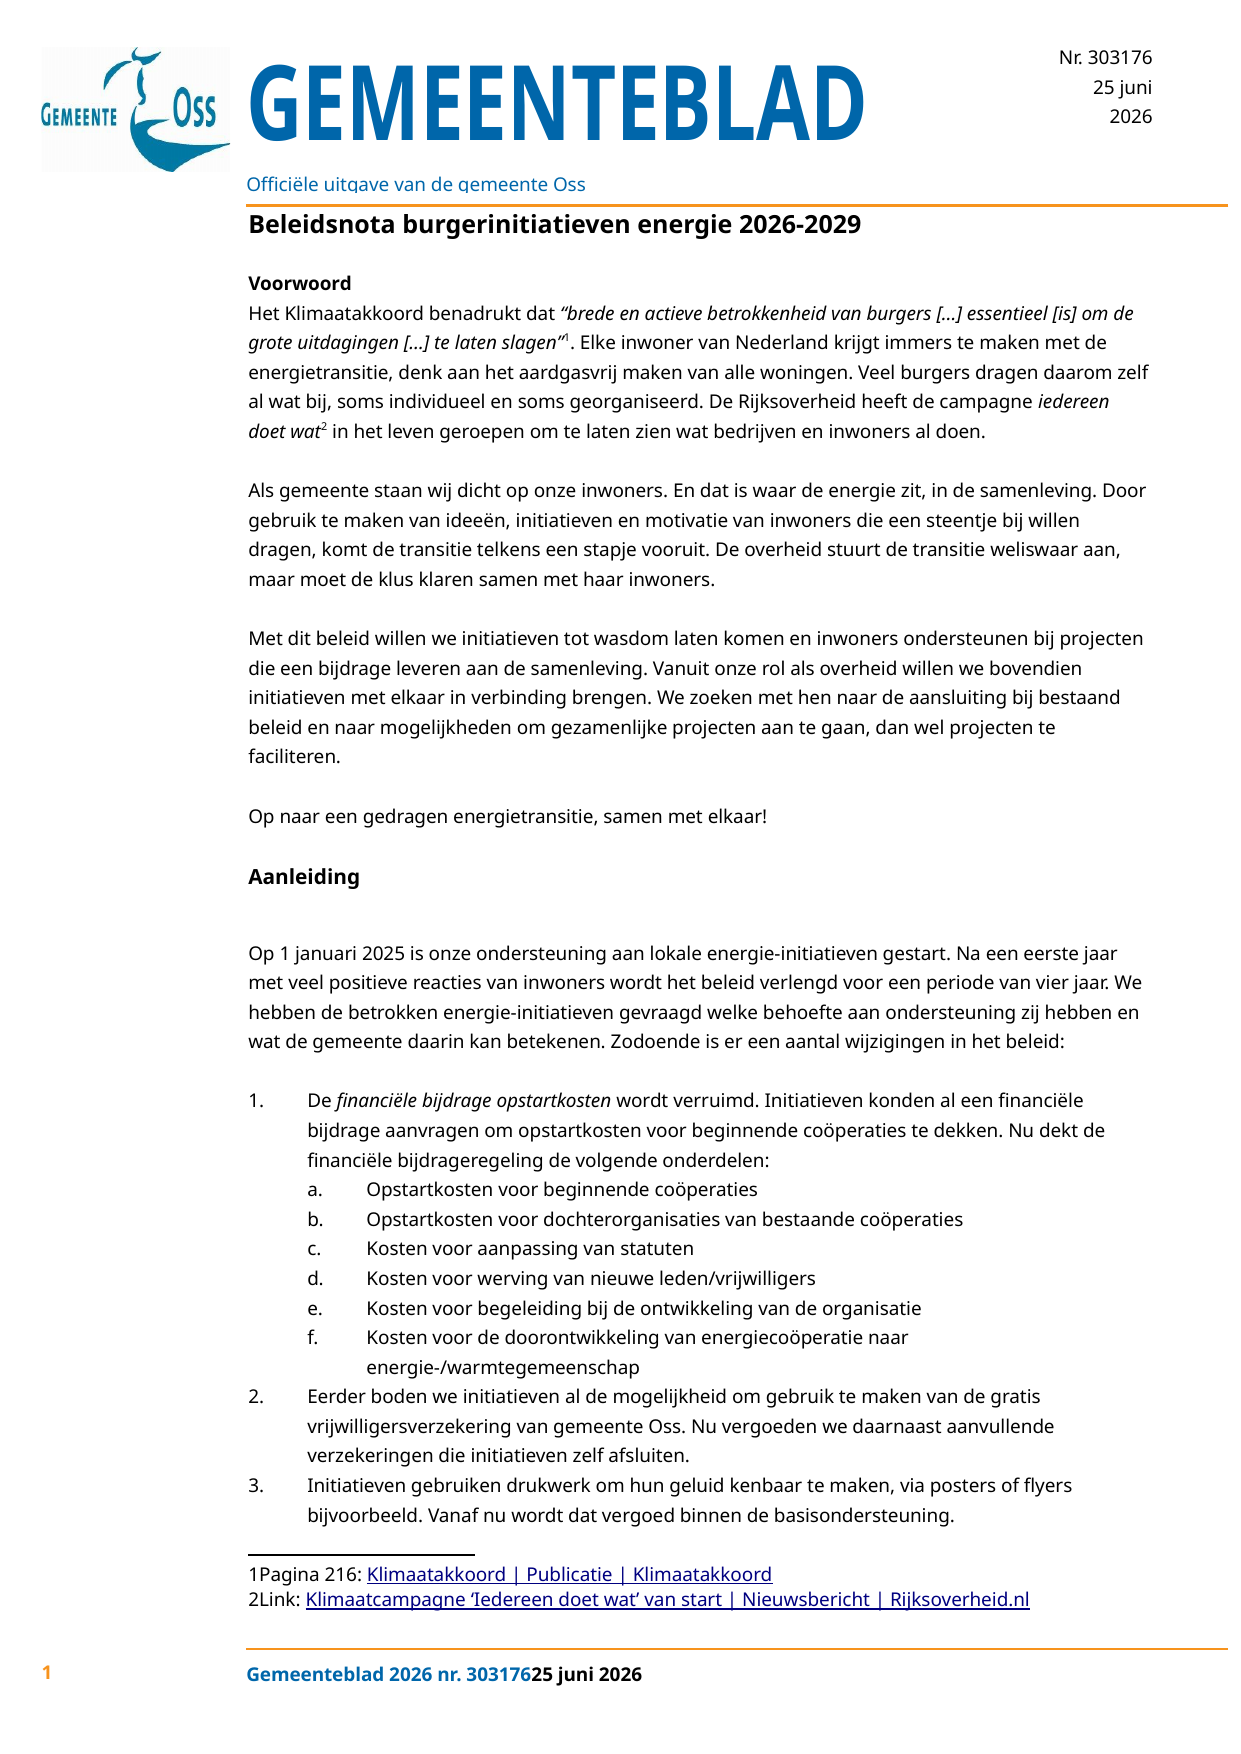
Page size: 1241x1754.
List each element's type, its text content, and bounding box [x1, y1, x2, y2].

text Op 1 januari 2025 is onze ondersteuning aan lokale energie-initiatieven gestart. Na een eerste jaar met veel positieve reacties van inwoners wordt het beleid verlengd voor een periode van vier jaar. We hebben de betrokken energie-initiatieven gevraagd welke behoefte aan ondersteuning zij hebben en wat de gemeente daarin kan betekenen. Zodoende is er een aantal wijzigingen in het beleid: [248, 940, 1152, 1054]
text Op naar een gedragen energietransitie, samen met elkaar! [248, 803, 1152, 828]
text Met dit beleid willen we initiatieven tot wasdom laten komen en inwoners ondersteunen bij projecten die een bijdrage leveren aan de samenleving. Vanuit onze rol als overheid willen we bovendien initiatieven met elkaar in verbinding brengen. We zoeken met hen naar de aansluiting bij bestaand beleid en naar mogelijkheden om gezamenlijke projecten aan te gaan, dan wel projecten te faciliteren. [248, 625, 1152, 769]
list Opstartkosten voor dochterorganisaties van bestaande coöperaties [307, 1206, 1152, 1232]
picture [41, 47, 231, 172]
text Pagina 216: Klimaatakkoord | Publicatie | Klimaatakkoord [248, 1561, 1152, 1586]
text Als gemeente staan wij dicht op onze inwoners. En dat is waar de energie zit, in de samenleving. Door gebruik te maken van ideeën, initiatieven en motivatie van inwoners die een steentje bij willen dragen, komt de transitie telkens een stapje vooruit. De overheid stuurt de transitie weliswaar aan, maar moet de klus klaren samen met haar inwoners. [248, 477, 1152, 592]
text Link: Klimaatcampagne ‘Iedereen doet wat’ van start | Nieuwsbericht | Rijksoverheid.nl [248, 1586, 1152, 1612]
list Eerder boden we initiatieven al de mogelijkheid om gebruik te maken van de gratis vrijwilligersverzekering van gemeente Oss. Nu vergoeden we daarnaast aanvullende verzekeringen die initiatieven zelf afsluiten. [248, 1383, 1152, 1468]
list Kosten voor de doorontwikkeling van energiecoöperatie naar energie-/warmtegemeenschap [307, 1324, 1152, 1379]
list Kosten voor begeleiding bij de ontwikkeling van de organisatie [307, 1295, 1152, 1320]
text Beleidsnota burgerinitiatieven energie 2026-2029 [248, 207, 1152, 241]
text Het Klimaatakkoord benadrukt dat “brede en actieve betrokkenheid van burgers […] essentieel [is] om de grote uitdagingen […] te laten slagen”. Elke inwoner van Nederland krijgt immers te maken met de energietransitie, denk aan het aardgasvrij maken van alle woningen. Veel burgers dragen daarom zelf al wat bij, soms individueel en soms georganiseerd. De Rijksoverheid heeft de campagne iedereen doet wat in het leven geroepen om te laten zien wat bedrijven en inwoners al doen. [248, 300, 1152, 444]
list Kosten voor werving van nieuwe leden/vrijwilligers [307, 1265, 1152, 1291]
list Initiatieven gebruiken drukwerk om hun geluid kenbaar te maken, via posters of flyers bijvoorbeeld. Vanaf nu wordt dat vergoed binnen de basisondersteuning. [248, 1472, 1152, 1527]
list Kosten voor aanpassing van statuten [307, 1236, 1152, 1261]
list De financiële bijdrage opstartkosten wordt verruimd. Initiatieven konden al een financiële bijdrage aanvragen om opstartkosten voor beginnende coöperaties te dekken. Nu dekt de financiële bijdrageregeling de volgende onderdelen: [248, 1088, 1152, 1172]
list Opstartkosten voor beginnende coöperaties [307, 1176, 1152, 1202]
text Aanleiding [248, 862, 1152, 890]
text Voorwoord [248, 270, 1152, 296]
